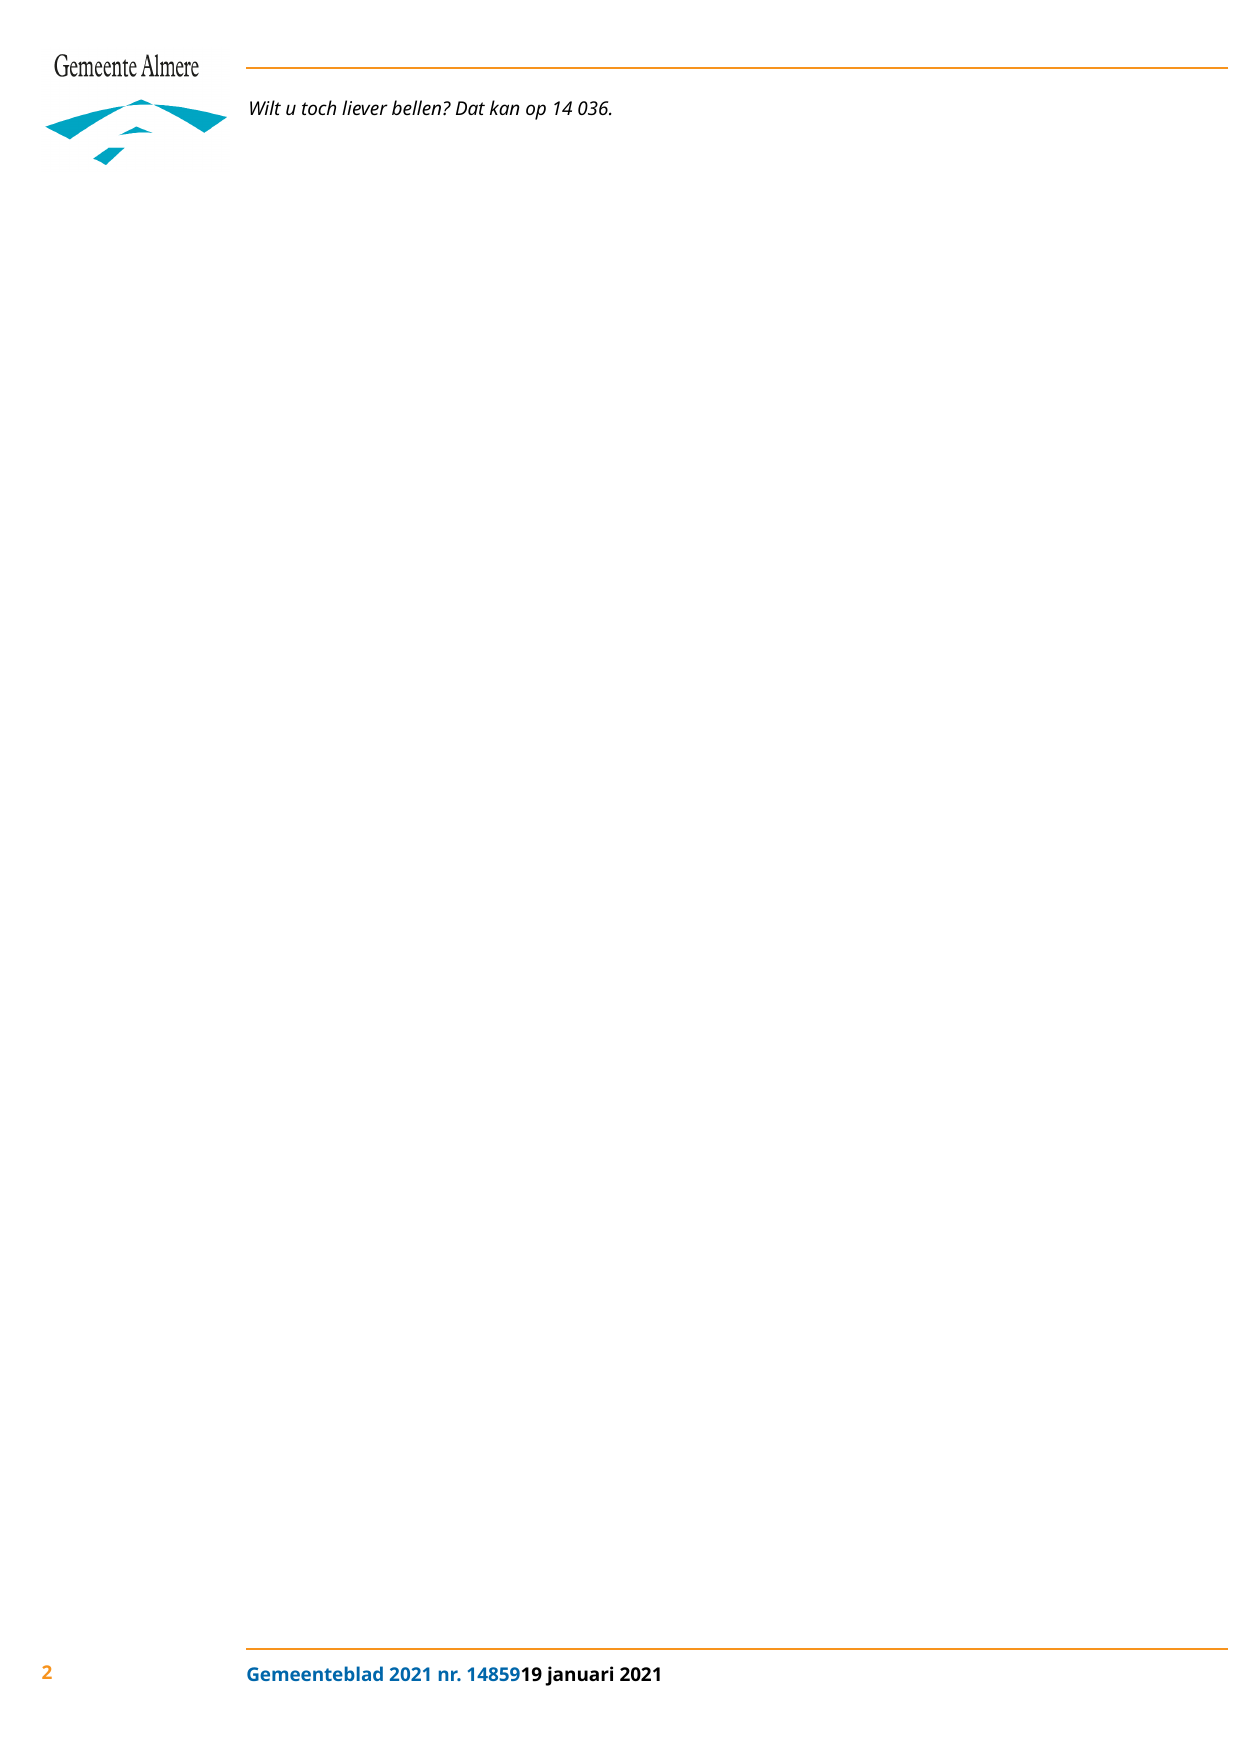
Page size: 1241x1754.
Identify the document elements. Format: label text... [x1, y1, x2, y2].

picture [41, 47, 231, 172]
text Wilt u toch liever bellen? Dat kan op 14 036. [248, 95, 1152, 121]
